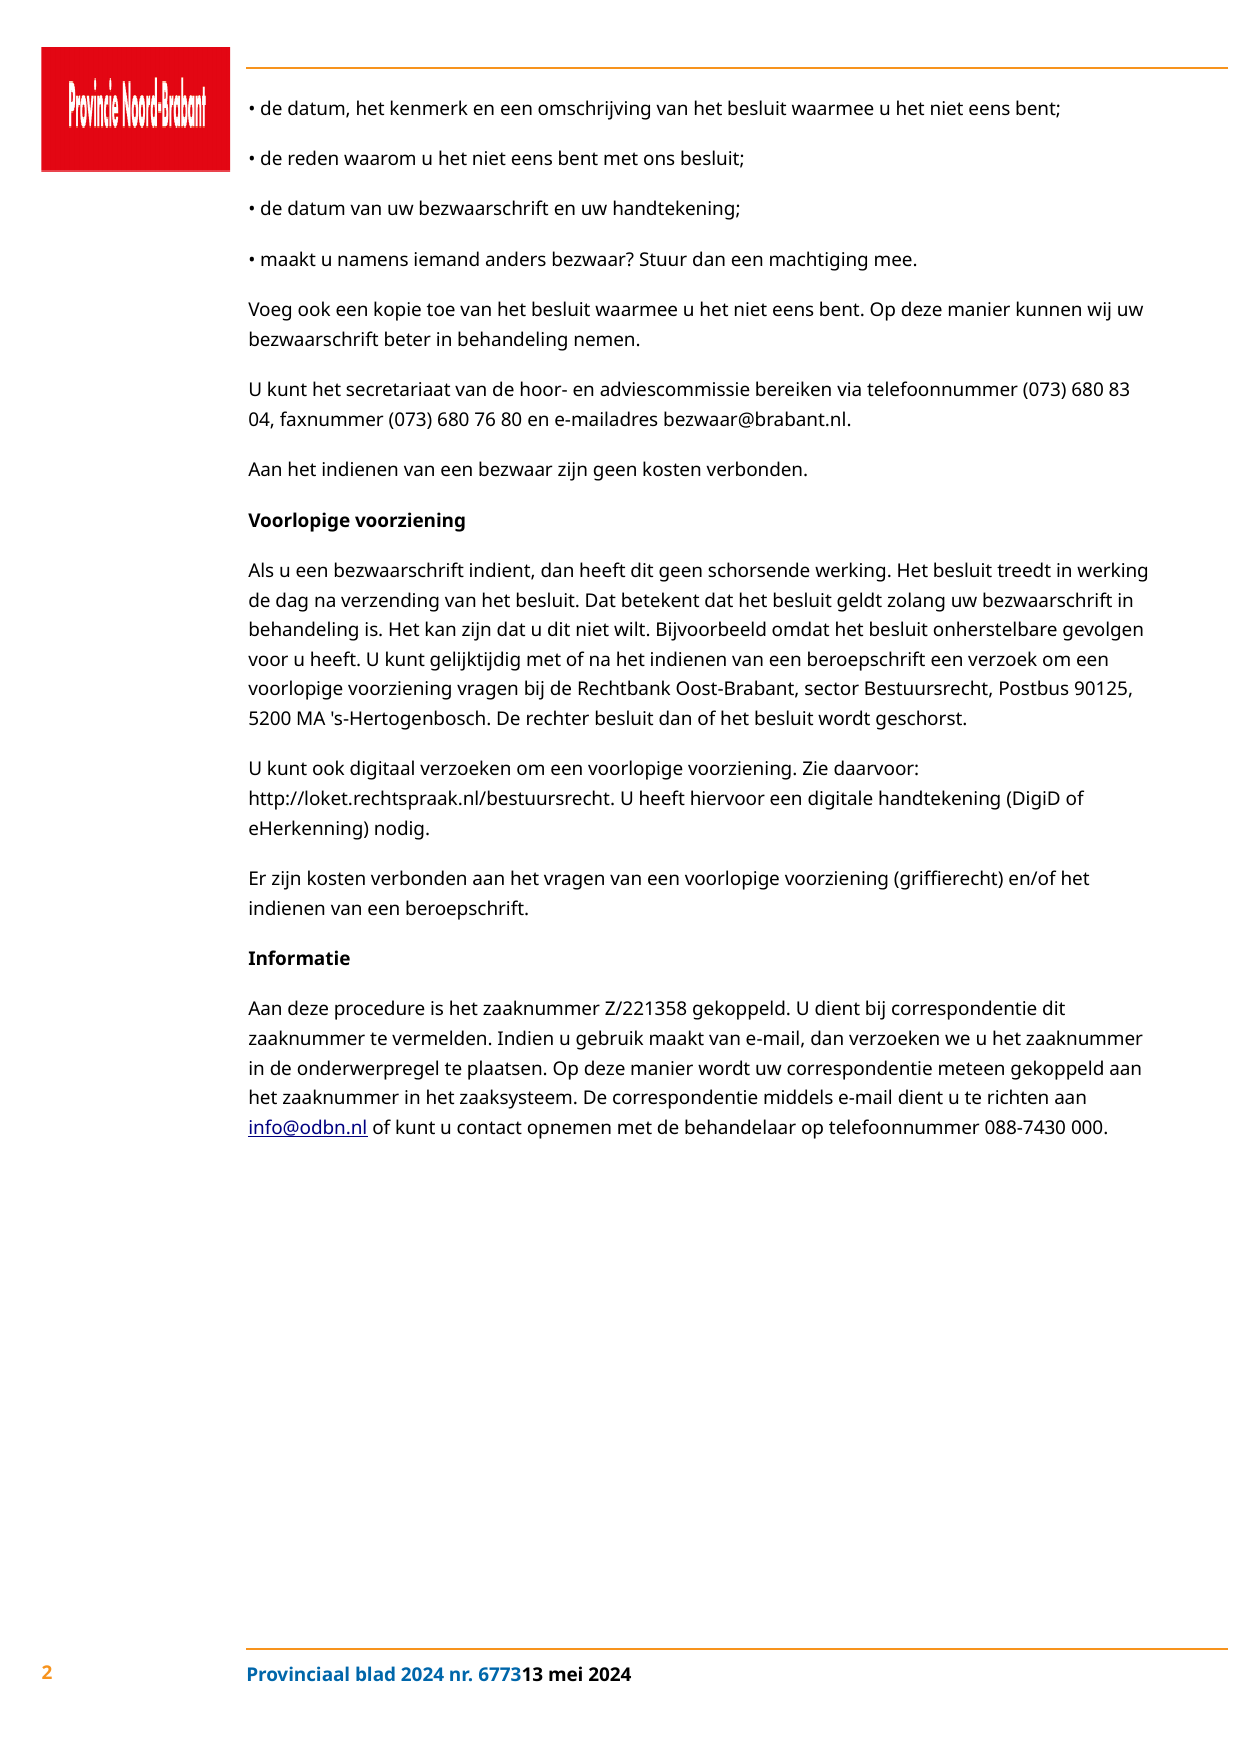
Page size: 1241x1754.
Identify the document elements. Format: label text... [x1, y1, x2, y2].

text Voorlopige voorziening [248, 507, 1152, 533]
text Er zijn kosten verbonden aan het vragen van een voorlopige voorziening (griffierecht) en/of het indienen van een beroepschrift. [248, 865, 1152, 921]
text Aan deze procedure is het zaaknummer Z/221358 gekoppeld. U dient bij correspondentie dit zaaknummer te vermelden. Indien u gebruik maakt van e-mail, dan verzoeken we u het zaaknummer in de onderwerpregel te plaatsen. Op deze manier wordt uw correspondentie meteen gekoppeld aan het zaaknummer in het zaaksysteem. De correspondentie middels e-mail dient u te richten aan info@odbn.nl of kunt u contact opnemen met de behandelaar op telefoonnummer 088-7430 000. [248, 996, 1152, 1140]
text • maakt u namens iemand anders bezwaar? Stuur dan een machtiging mee. [248, 246, 1152, 272]
text • de datum van uw bezwaarschrift en uw handtekening; [248, 196, 1152, 221]
text U kunt het secretariaat van de hoor- en adviescommissie bereiken via telefoonnummer (073) 680 83 04, faxnummer (073) 680 76 80 en e-mailadres bezwaar@brabant.nl. [248, 376, 1152, 432]
text Als u een bezwaarschrift indient, dan heeft dit geen schorsende werking. Het besluit treedt in werking de dag na verzending van het besluit. Dat betekent dat het besluit geldt zolang uw bezwaarschrift in behandeling is. Het kan zijn dat u dit niet wilt. Bijvoorbeeld omdat het besluit onherstelbare gevolgen voor u heeft. U kunt gelijktijdig met of na het indienen van een beroepschrift een verzoek om een voorlopige voorziening vragen bij de Rechtbank Oost-Brabant, sector Bestuursrecht, Postbus 90125, 5200 MA 's‑Hertogenbosch. De rechter besluit dan of het besluit wordt geschorst. [248, 557, 1152, 731]
text U kunt ook digitaal verzoeken om een voorlopige voorziening. Zie daarvoor: http://loket.rechtspraak.nl/bestuursrecht. U heeft hiervoor een digitale handtekening (DigiD of eHerkenning) nodig. [248, 756, 1152, 841]
text • de reden waarom u het niet eens bent met ons besluit; [248, 145, 1152, 171]
picture [41, 47, 231, 172]
text • de datum, het kenmerk en een omschrijving van het besluit waarmee u het niet eens bent; [248, 95, 1152, 121]
text Informatie [248, 945, 1152, 971]
text Aan het indienen van een bezwaar zijn geen kosten verbonden. [248, 456, 1152, 482]
text Voeg ook een kopie toe van het besluit waarmee u het niet eens bent. Op deze manier kunnen wij uw bezwaarschrift beter in behandeling nemen. [248, 296, 1152, 352]
